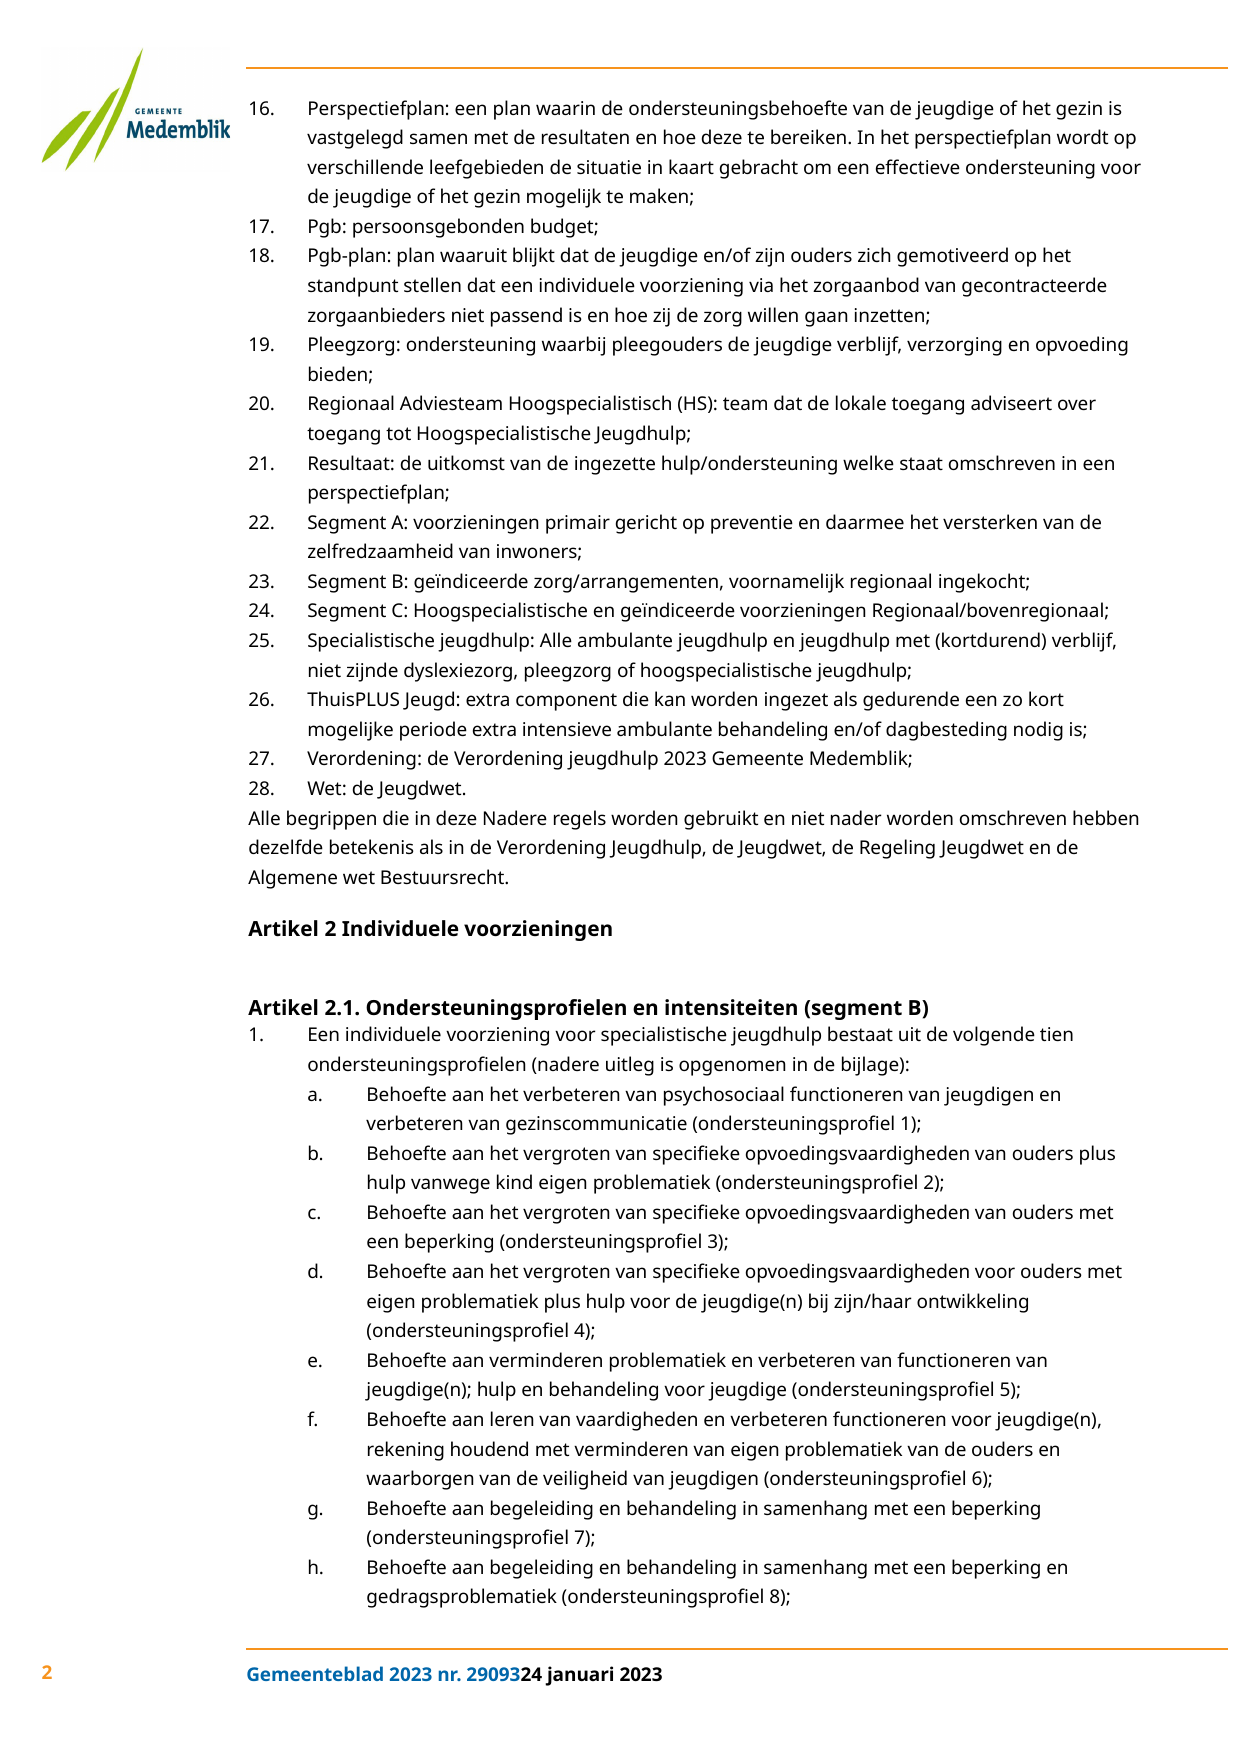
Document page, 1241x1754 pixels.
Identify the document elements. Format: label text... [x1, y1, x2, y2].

list Segment B: geïndiceerde zorg/arrangementen, voornamelijk regionaal ingekocht; [248, 568, 1152, 594]
list Pgb-plan: plan waaruit blijkt dat de jeugdige en/of zijn ouders zich gemotiveerd op het standpunt stellen dat een individuele voorziening via het zorgaanbod van gecontracteerde zorgaanbieders niet passend is en hoe zij de zorg willen gaan inzetten; [248, 243, 1152, 328]
list Behoefte aan verminderen problematiek en verbeteren van functioneren van jeugdige(n); hulp en behandeling voor jeugdige (ondersteuningsprofiel 5); [307, 1347, 1152, 1402]
list Segment C: Hoogspecialistische en geïndiceerde voorzieningen Regionaal/bovenregionaal; [248, 598, 1152, 623]
picture [41, 47, 231, 172]
list Behoefte aan begeleiding en behandeling in samenhang met een beperking (ondersteuningsprofiel 7); [307, 1495, 1152, 1550]
list Perspectiefplan: een plan waarin de ondersteuningsbehoefte van de jeugdige of het gezin is vastgelegd samen met de resultaten en hoe deze te bereiken. In het perspectiefplan wordt op verschillende leefgebieden de situatie in kaart gebracht om een effectieve ondersteuning voor de jeugdige of het gezin mogelijk te maken; [248, 95, 1152, 209]
text Artikel 2.1. Ondersteuningsprofielen en intensiteiten (segment B) [248, 993, 1152, 1022]
list Specialistische jeugdhulp: Alle ambulante jeugdhulp en jeugdhulp met (kortdurend) verblijf, niet zijnde dyslexiezorg, pleegzorg of hoogspecialistische jeugdhulp; [248, 627, 1152, 683]
list Behoefte aan het vergroten van specifieke opvoedingsvaardigheden van ouders met een beperking (ondersteuningsprofiel 3); [307, 1199, 1152, 1254]
list Regionaal Adviesteam Hoogspecialistisch (HS): team dat de lokale toegang adviseert over toegang tot Hoogspecialistische Jeugdhulp; [248, 391, 1152, 446]
list Pgb: persoonsgebonden budget; [248, 213, 1152, 239]
text Artikel 2 Individuele voorzieningen [248, 914, 1152, 943]
list Resultaat: de uitkomst van de ingezette hulp/ondersteuning welke staat omschreven in een perspectiefplan; [248, 450, 1152, 505]
list Segment A: voorzieningen primair gericht op preventie en daarmee het versterken van de zelfredzaamheid van inwoners; [248, 509, 1152, 564]
list Behoefte aan het verbeteren van psychosociaal functioneren van jeugdigen en verbeteren van gezinscommunicatie (ondersteuningsprofiel 1); [307, 1081, 1152, 1136]
list Behoefte aan het vergroten van specifieke opvoedingsvaardigheden van ouders plus hulp vanwege kind eigen problematiek (ondersteuningsprofiel 2); [307, 1140, 1152, 1195]
list Een individuele voorziening voor specialistische jeugdhulp bestaat uit de volgende tien ondersteuningsprofielen (nadere uitleg is opgenomen in de bijlage): [248, 1022, 1152, 1077]
list Pleegzorg: ondersteuning waarbij pleegouders de jeugdige verblijf, verzorging en opvoeding bieden; [248, 331, 1152, 387]
list Behoefte aan het vergroten van specifieke opvoedingsvaardigheden voor ouders met eigen problematiek plus hulp voor de jeugdige(n) bij zijn/haar ontwikkeling (ondersteuningsprofiel 4); [307, 1258, 1152, 1343]
text Alle begrippen die in deze Nadere regels worden gebruikt en niet nader worden omschreven hebben dezelfde betekenis als in de Verordening Jeugdhulp, de Jeugdwet, de Regeling Jeugdwet en de Algemene wet Bestuursrecht. [248, 805, 1152, 890]
list Behoefte aan begeleiding en behandeling in samenhang met een beperking en gedragsproblematiek (ondersteuningsprofiel 8); [307, 1554, 1152, 1609]
list ThuisPLUS Jeugd: extra component die kan worden ingezet als gedurende een zo kort mogelijke periode extra intensieve ambulante behandeling en/of dagbesteding nodig is; [248, 686, 1152, 742]
list Verordening: de Verordening jeugdhulp 2023 Gemeente Medemblik; [248, 746, 1152, 771]
list Behoefte aan leren van vaardigheden en verbeteren functioneren voor jeugdige(n), rekening houdend met verminderen van eigen problematiek van de ouders en waarborgen van de veiligheid van jeugdigen (ondersteuningsprofiel 6); [307, 1406, 1152, 1491]
list Wet: de Jeugdwet. [248, 775, 1152, 801]
